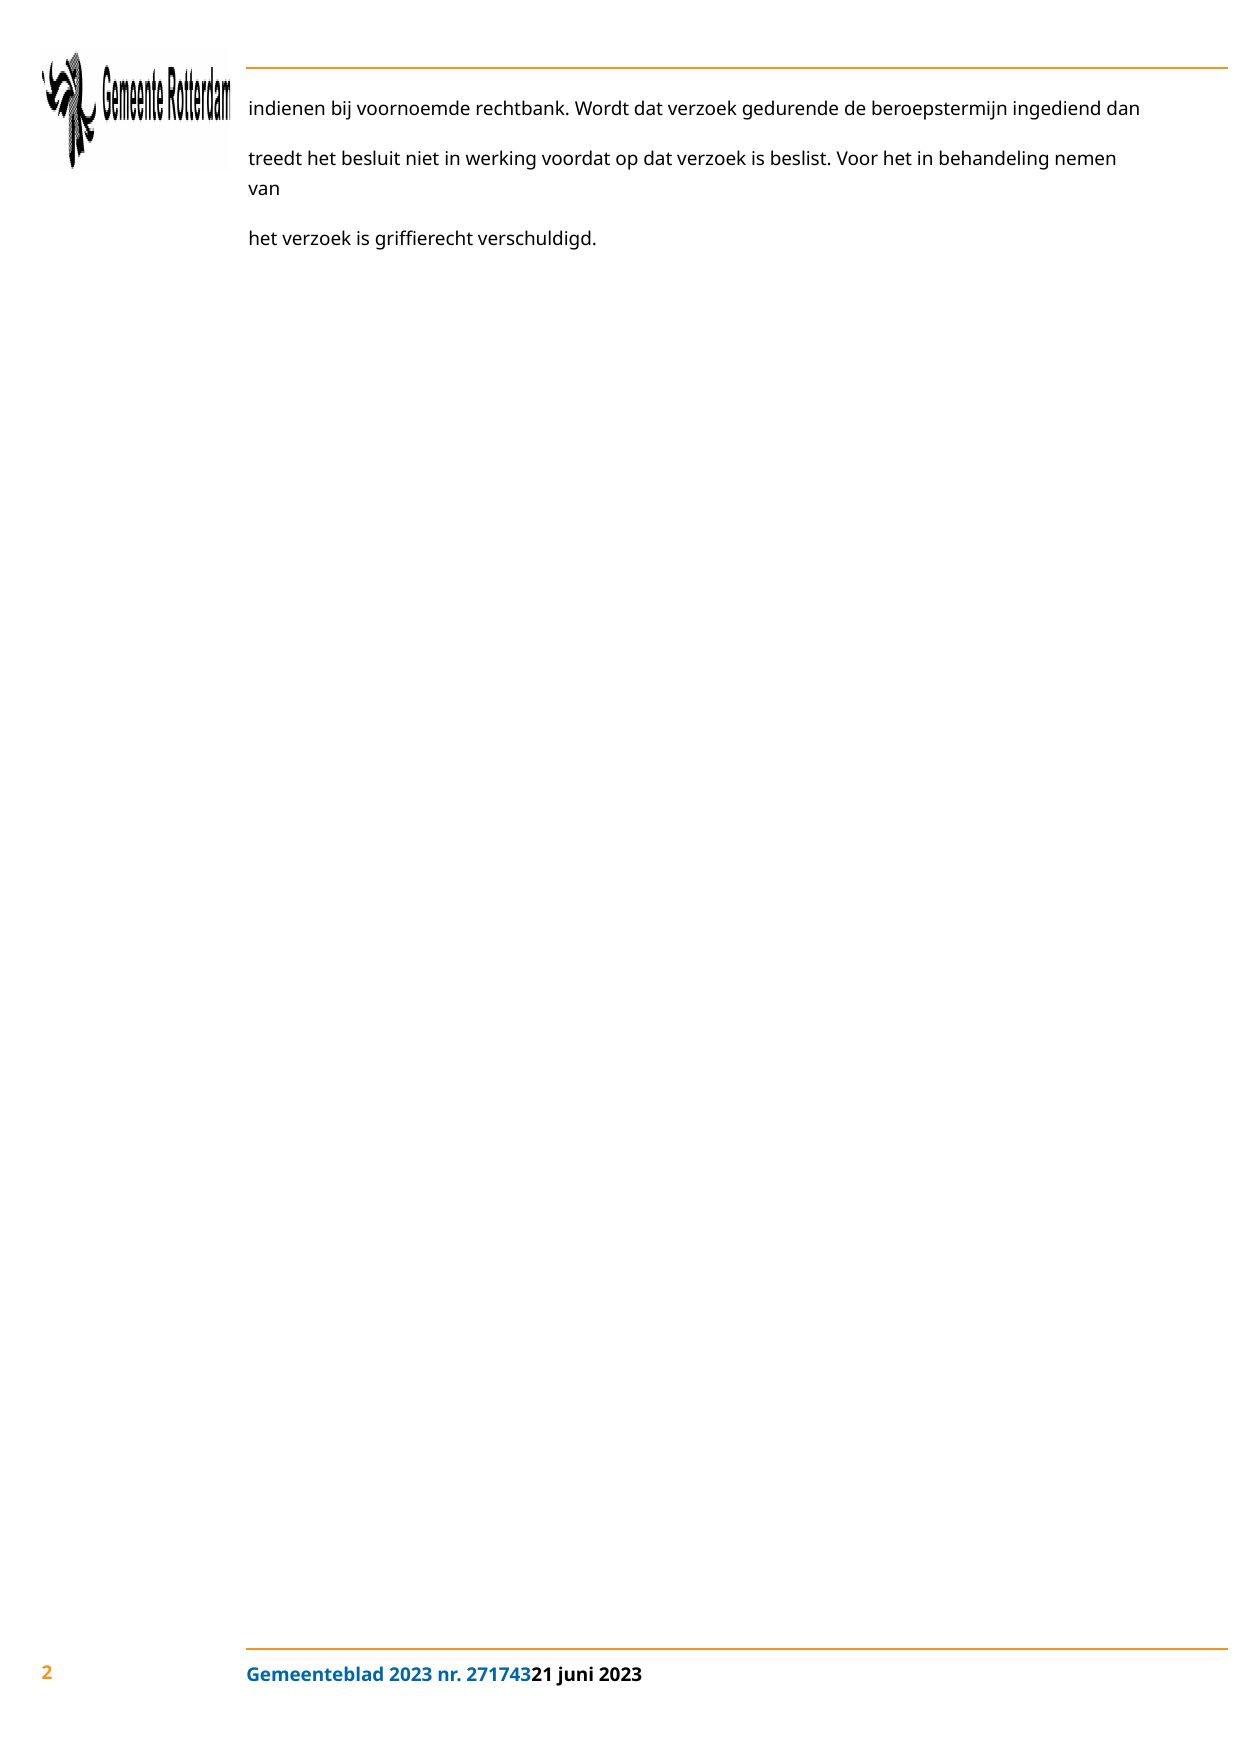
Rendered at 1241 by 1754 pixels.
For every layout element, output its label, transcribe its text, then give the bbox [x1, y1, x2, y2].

text treedt het besluit niet in werking voordat op dat verzoek is beslist. Voor het in behandeling nemen van [248, 145, 1152, 201]
text het verzoek is griffierecht verschuldigd. [248, 225, 1152, 251]
picture [41, 47, 231, 172]
text indienen bij voornoemde rechtbank. Wordt dat verzoek gedurende de beroepstermijn ingediend dan [248, 95, 1152, 121]
